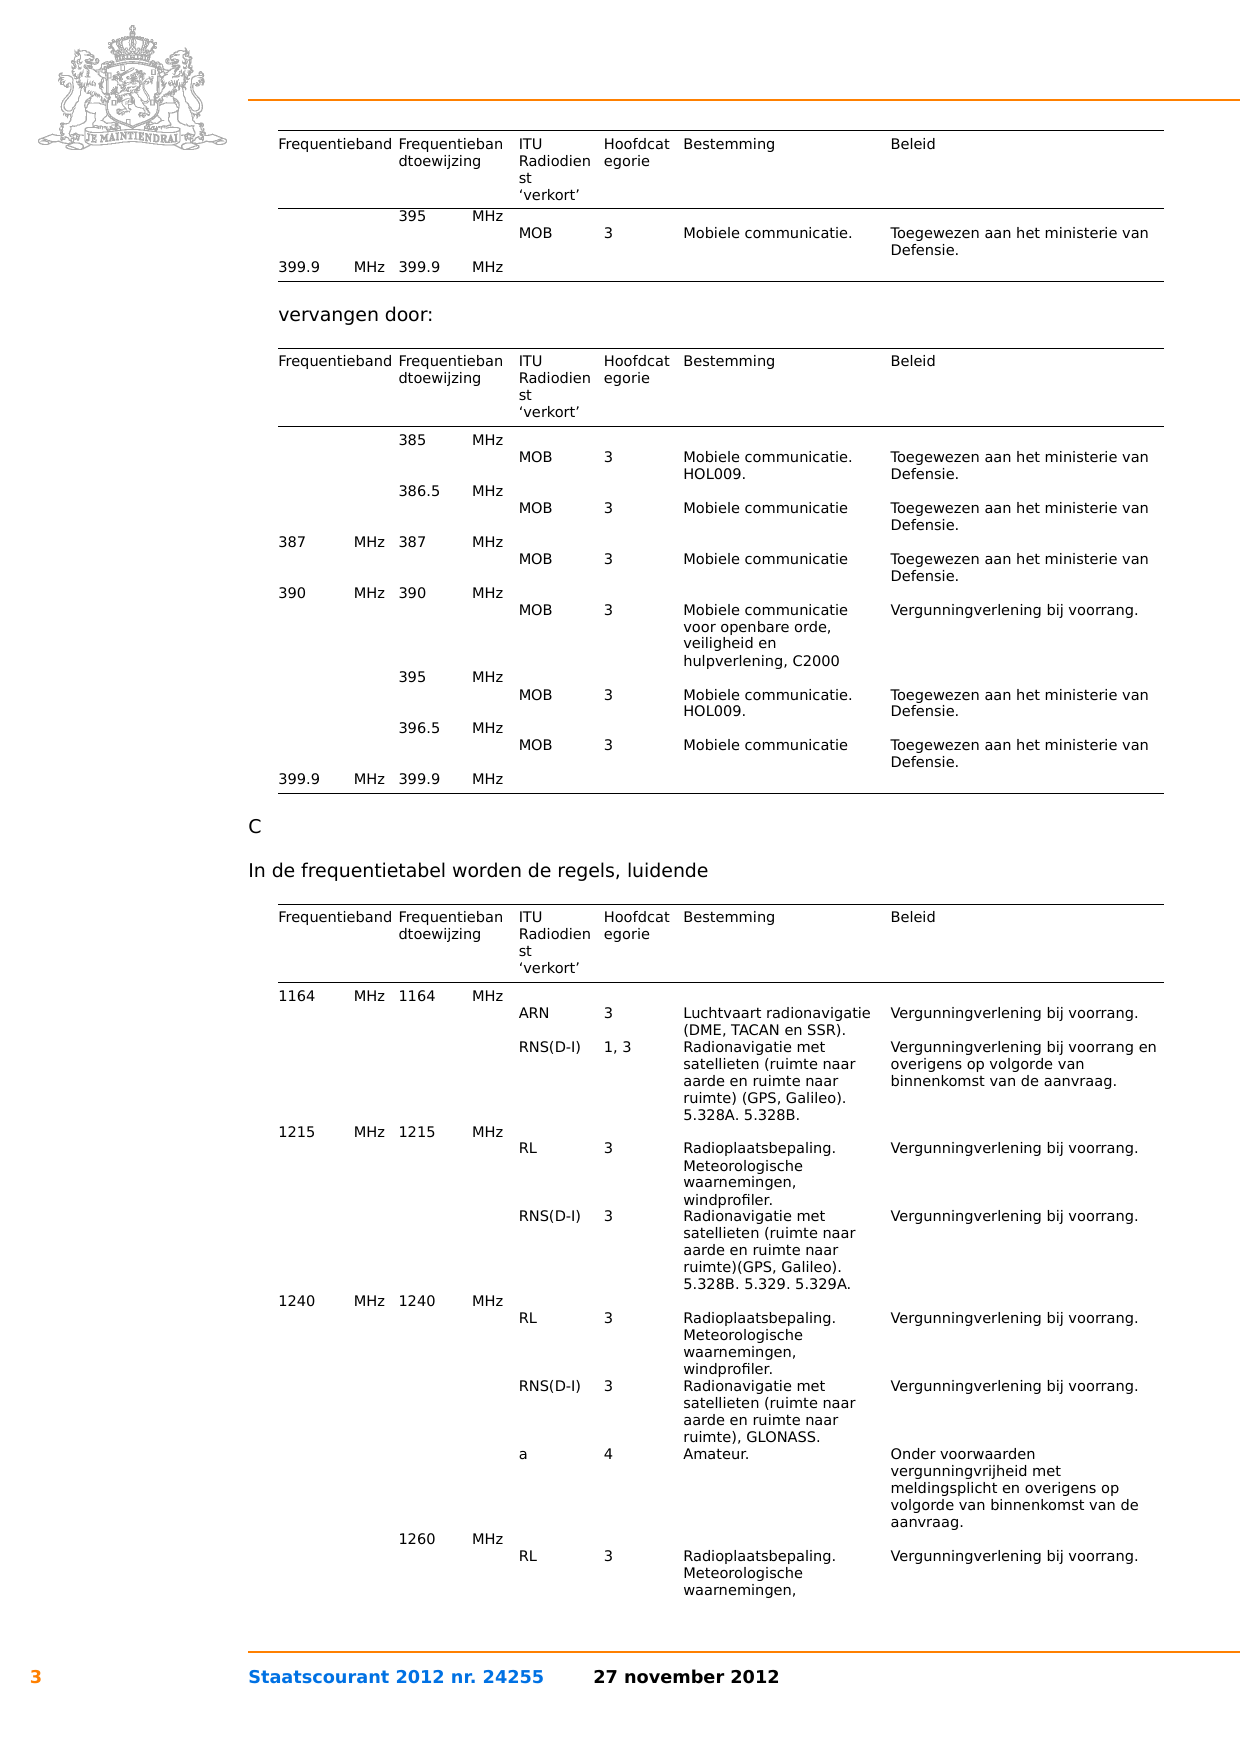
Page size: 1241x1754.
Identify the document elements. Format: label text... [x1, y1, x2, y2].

table_cell [598, 669, 677, 686]
table_cell [466, 1378, 512, 1446]
table_cell [513, 669, 598, 686]
table_cell [598, 585, 677, 601]
table_cell [278, 551, 348, 584]
table_cell [348, 551, 392, 584]
table_cell Vergunningverlening bij voorrang. [884, 1140, 1163, 1208]
table_cell Mobiele communicatie [677, 737, 884, 771]
table_cell Mobiele communicatie [677, 551, 884, 584]
table_cell [884, 1531, 1163, 1548]
table_cell [278, 1140, 348, 1208]
table_cell [393, 551, 466, 584]
table_cell Toegewezen aan het ministerie van Defensie. [884, 737, 1163, 771]
table_cell [348, 427, 392, 449]
table_cell [348, 686, 392, 720]
table_cell MHz [466, 771, 512, 793]
table_cell 3 [598, 500, 677, 533]
table_cell MHz [466, 1293, 512, 1310]
table_header Hoofdcategorie [598, 131, 677, 208]
table_cell [348, 449, 392, 483]
table_cell [677, 771, 884, 793]
table_cell 3 [598, 551, 677, 584]
table_cell [393, 225, 466, 259]
text C [248, 816, 1163, 838]
table_cell [598, 483, 677, 499]
table_cell [598, 259, 677, 281]
table_cell 1260 [393, 1531, 466, 1548]
table_cell Vergunningverlening bij voorrang. [884, 1005, 1163, 1038]
table_cell [466, 601, 512, 669]
table_header Frequentiebandtoewijzing [393, 905, 512, 982]
table_cell [348, 669, 392, 686]
table_cell [393, 1039, 466, 1123]
table_cell [884, 427, 1163, 449]
table_cell [348, 209, 392, 225]
table_cell [513, 1124, 598, 1140]
table_cell [348, 1208, 392, 1293]
table_header Frequentiebandtoewijzing [393, 349, 512, 426]
table_cell MOB [513, 551, 598, 584]
table_cell [466, 551, 512, 584]
table_cell MHz [466, 720, 512, 737]
table_cell a [513, 1446, 598, 1531]
table_cell [348, 1531, 392, 1548]
table_cell [278, 500, 348, 533]
table_cell [677, 209, 884, 225]
table_cell MHz [466, 669, 512, 686]
table_cell [278, 1531, 348, 1548]
table_cell MOB [513, 449, 598, 483]
table_cell [677, 534, 884, 551]
table_cell MOB [513, 225, 598, 259]
table_cell 1, 3 [598, 1039, 677, 1123]
table_cell RNS(D-I) [513, 1208, 598, 1293]
table_cell [677, 669, 884, 686]
table_cell MHz [466, 427, 512, 449]
table_cell [466, 737, 512, 771]
table_cell [884, 771, 1163, 793]
table_cell Toegewezen aan het ministerie van Defensie. [884, 449, 1163, 483]
table_cell Radionavigatie met satellieten (ruimte naar aarde en ruimte naar ruimte) (GPS, Galileo). 5.328A. 5.328B. [677, 1039, 884, 1123]
table_cell Mobiele communicatie voor openbare orde, veiligheid en hulpverlening, C2000 [677, 601, 884, 669]
table_header Hoofdcategorie [598, 349, 677, 426]
table_cell Onder voorwaarden vergunningvrijheid met meldingsplicht en overigens op volgorde van binnenkomst van de aanvraag. [884, 1446, 1163, 1531]
table_header Beleid [884, 905, 1163, 982]
table_cell 3 [598, 225, 677, 259]
table_cell 399.9 [393, 771, 466, 793]
table_cell RNS(D-I) [513, 1378, 598, 1446]
table_cell [598, 1531, 677, 1548]
table_cell 399.9 [278, 259, 348, 281]
table_cell 1164 [278, 983, 348, 1004]
table_cell [393, 449, 466, 483]
table_cell 385 [393, 427, 466, 449]
table_cell 3 [598, 1140, 677, 1208]
table_cell [348, 720, 392, 737]
table_cell [513, 771, 598, 793]
text vervangen door: [278, 304, 1163, 326]
table_cell [884, 259, 1163, 281]
table_cell [884, 1124, 1163, 1140]
table_cell [393, 1310, 466, 1378]
table_cell MHz [348, 983, 392, 1004]
table_cell MHz [466, 209, 512, 225]
table_cell [513, 534, 598, 551]
picture [38, 25, 227, 150]
table_cell 390 [278, 585, 348, 601]
table_cell [348, 1548, 392, 1599]
table_cell [513, 1531, 598, 1548]
table_cell MHz [466, 1531, 512, 1548]
table_cell [348, 1378, 392, 1446]
table_cell [348, 737, 392, 771]
table_cell Toegewezen aan het ministerie van Defensie. [884, 686, 1163, 720]
table_header Beleid [884, 131, 1163, 208]
table_cell Vergunningverlening bij voorrang. [884, 601, 1163, 669]
table_cell [677, 483, 884, 499]
table_cell [278, 225, 348, 259]
table_cell [393, 500, 466, 533]
table_cell 3 [598, 1378, 677, 1446]
table_cell [393, 1208, 466, 1293]
table_header ITU Radiodienst ‘verkort’ [513, 349, 598, 426]
table_cell [278, 209, 348, 225]
table_cell [393, 1446, 466, 1531]
table_cell [278, 449, 348, 483]
table_cell 1240 [393, 1293, 466, 1310]
table_cell 395 [393, 209, 466, 225]
table_cell [513, 1293, 598, 1310]
table_cell MHz [348, 771, 392, 793]
table_cell Vergunningverlening bij voorrang. [884, 1208, 1163, 1293]
table_cell Amateur. [677, 1446, 884, 1531]
table_cell [348, 601, 392, 669]
table_header Frequentieband [278, 905, 392, 982]
table_cell 3 [598, 1005, 677, 1038]
table_cell MHz [348, 259, 392, 281]
table_cell Vergunningverlening bij voorrang en overigens op volgorde van binnenkomst van de aanvraag. [884, 1039, 1163, 1123]
table_cell [598, 983, 677, 1004]
table_cell [466, 225, 512, 259]
table_cell [393, 1378, 466, 1446]
table_header Frequentieband [278, 349, 392, 426]
table_header Bestemming [677, 131, 884, 208]
table_cell 1164 [393, 983, 466, 1004]
table_cell 1240 [278, 1293, 348, 1310]
table_cell [513, 259, 598, 281]
table_header ITU Radiodienst ‘verkort’ [513, 905, 598, 982]
table_cell [677, 1531, 884, 1548]
table_header Bestemming [677, 905, 884, 982]
table_cell RNS(D-I) [513, 1039, 598, 1123]
table_cell [466, 449, 512, 483]
table_cell [513, 427, 598, 449]
table_cell [513, 983, 598, 1004]
table_cell [466, 1005, 512, 1038]
table_cell [393, 601, 466, 669]
table_cell [466, 1446, 512, 1531]
table_cell ARN [513, 1005, 598, 1038]
table_cell Toegewezen aan het ministerie van Defensie. [884, 500, 1163, 533]
table_cell RL [513, 1140, 598, 1208]
table_cell [278, 737, 348, 771]
table_cell [348, 483, 392, 499]
table_cell [348, 500, 392, 533]
table_cell [513, 483, 598, 499]
table_cell RL [513, 1548, 598, 1599]
table_cell [598, 427, 677, 449]
table_cell [466, 1310, 512, 1378]
table_cell Vergunningverlening bij voorrang. [884, 1548, 1163, 1599]
table_cell [466, 686, 512, 720]
table_cell [348, 1005, 392, 1038]
text In de frequentietabel worden de regels, luidende [248, 860, 1163, 882]
table_cell Toegewezen aan het ministerie van Defensie. [884, 225, 1163, 259]
table_cell Mobiele communicatie. HOL009. [677, 686, 884, 720]
table_cell [598, 771, 677, 793]
table_header Frequentieband [278, 131, 392, 208]
table_cell MOB [513, 500, 598, 533]
table_cell 3 [598, 686, 677, 720]
table_cell [393, 1548, 466, 1599]
table_cell 396.5 [393, 720, 466, 737]
table_cell [677, 1124, 884, 1140]
table_cell [278, 720, 348, 737]
table_cell Mobiele communicatie [677, 500, 884, 533]
table_cell [278, 669, 348, 686]
table_cell MHz [348, 1293, 392, 1310]
table_cell [598, 1293, 677, 1310]
table_header Hoofdcategorie [598, 905, 677, 982]
table_cell [278, 601, 348, 669]
table_cell [884, 209, 1163, 225]
table_cell 3 [598, 449, 677, 483]
table_cell [598, 720, 677, 737]
table_cell [466, 500, 512, 533]
table_cell [393, 737, 466, 771]
table_cell MHz [466, 534, 512, 551]
table_cell Radionavigatie met satellieten (ruimte naar aarde en ruimte naar ruimte), GLONASS. [677, 1378, 884, 1446]
table_cell [513, 585, 598, 601]
table_cell Radionavigatie met satellieten (ruimte naar aarde en ruimte naar ruimte)(GPS, Galileo). 5.328B. 5.329. 5.329A. [677, 1208, 884, 1293]
table_cell [598, 209, 677, 225]
table_cell Toegewezen aan het ministerie van Defensie. [884, 551, 1163, 584]
table_header Frequentiebandtoewijzing [393, 131, 512, 208]
table_cell [278, 686, 348, 720]
table_cell [393, 686, 466, 720]
table_cell MHz [466, 483, 512, 499]
table_cell [466, 1208, 512, 1293]
table_cell MHz [466, 585, 512, 601]
table_cell [884, 983, 1163, 1004]
table_cell MHz [466, 1124, 512, 1140]
table_header Bestemming [677, 349, 884, 426]
table_cell MHz [466, 259, 512, 281]
table_cell [884, 1293, 1163, 1310]
table_cell [598, 534, 677, 551]
table_cell [513, 720, 598, 737]
table_cell 3 [598, 737, 677, 771]
table_cell RL [513, 1310, 598, 1378]
table_cell [278, 1378, 348, 1446]
table_cell Luchtvaart radionavigatie (DME, TACAN en SSR). [677, 1005, 884, 1038]
table_header ITU Radiodienst ‘verkort’ [513, 131, 598, 208]
table_cell [348, 1446, 392, 1531]
table_cell [278, 1310, 348, 1378]
table_cell 1215 [393, 1124, 466, 1140]
table_cell [677, 720, 884, 737]
table_cell MOB [513, 737, 598, 771]
table_cell [677, 1293, 884, 1310]
table_cell [677, 983, 884, 1004]
table_cell 1215 [278, 1124, 348, 1140]
table_cell 387 [393, 534, 466, 551]
table_cell 387 [278, 534, 348, 551]
table_cell [348, 1140, 392, 1208]
table_cell [348, 1310, 392, 1378]
table_cell [598, 1124, 677, 1140]
table_cell [466, 1140, 512, 1208]
table_cell [278, 1208, 348, 1293]
table_cell [278, 483, 348, 499]
table_cell [884, 483, 1163, 499]
table_cell Radioplaatsbepaling. Meteorologische waarnemingen, [677, 1548, 884, 1599]
table_cell 399.9 [393, 259, 466, 281]
table_cell MHz [466, 983, 512, 1004]
table_cell 3 [598, 1310, 677, 1378]
table_header Beleid [884, 349, 1163, 426]
table_cell [393, 1005, 466, 1038]
table_cell [677, 427, 884, 449]
table_cell [348, 225, 392, 259]
table_cell Radioplaatsbepaling. Meteorologische waarnemingen, windprofiler. [677, 1140, 884, 1208]
table_cell 386.5 [393, 483, 466, 499]
table_cell [884, 720, 1163, 737]
table_cell [393, 1140, 466, 1208]
table_cell 3 [598, 601, 677, 669]
table_cell Vergunningverlening bij voorrang. [884, 1378, 1163, 1446]
table_cell 4 [598, 1446, 677, 1531]
table_cell MOB [513, 686, 598, 720]
table_cell MHz [348, 585, 392, 601]
table_cell 3 [598, 1208, 677, 1293]
table_cell 399.9 [278, 771, 348, 793]
table_cell [278, 1039, 348, 1123]
table_cell Vergunningverlening bij voorrang. [884, 1310, 1163, 1378]
table_cell [278, 1005, 348, 1038]
table_cell [348, 1039, 392, 1123]
table_cell [677, 585, 884, 601]
table_cell [513, 209, 598, 225]
table_cell 390 [393, 585, 466, 601]
table_cell [278, 1548, 348, 1599]
table_cell [466, 1039, 512, 1123]
table_cell [884, 585, 1163, 601]
table_cell Mobiele communicatie. [677, 225, 884, 259]
table_cell [677, 259, 884, 281]
table_cell [884, 534, 1163, 551]
table_cell Mobiele communicatie. HOL009. [677, 449, 884, 483]
table_cell [884, 669, 1163, 686]
table_cell [466, 1548, 512, 1599]
table_cell MHz [348, 534, 392, 551]
table_cell [278, 427, 348, 449]
table_cell [278, 1446, 348, 1531]
table_cell 395 [393, 669, 466, 686]
table_cell MHz [348, 1124, 392, 1140]
table_cell MOB [513, 601, 598, 669]
table_cell Radioplaatsbepaling. Meteorologische waarnemingen, windprofiler. [677, 1310, 884, 1378]
table_cell 3 [598, 1548, 677, 1599]
